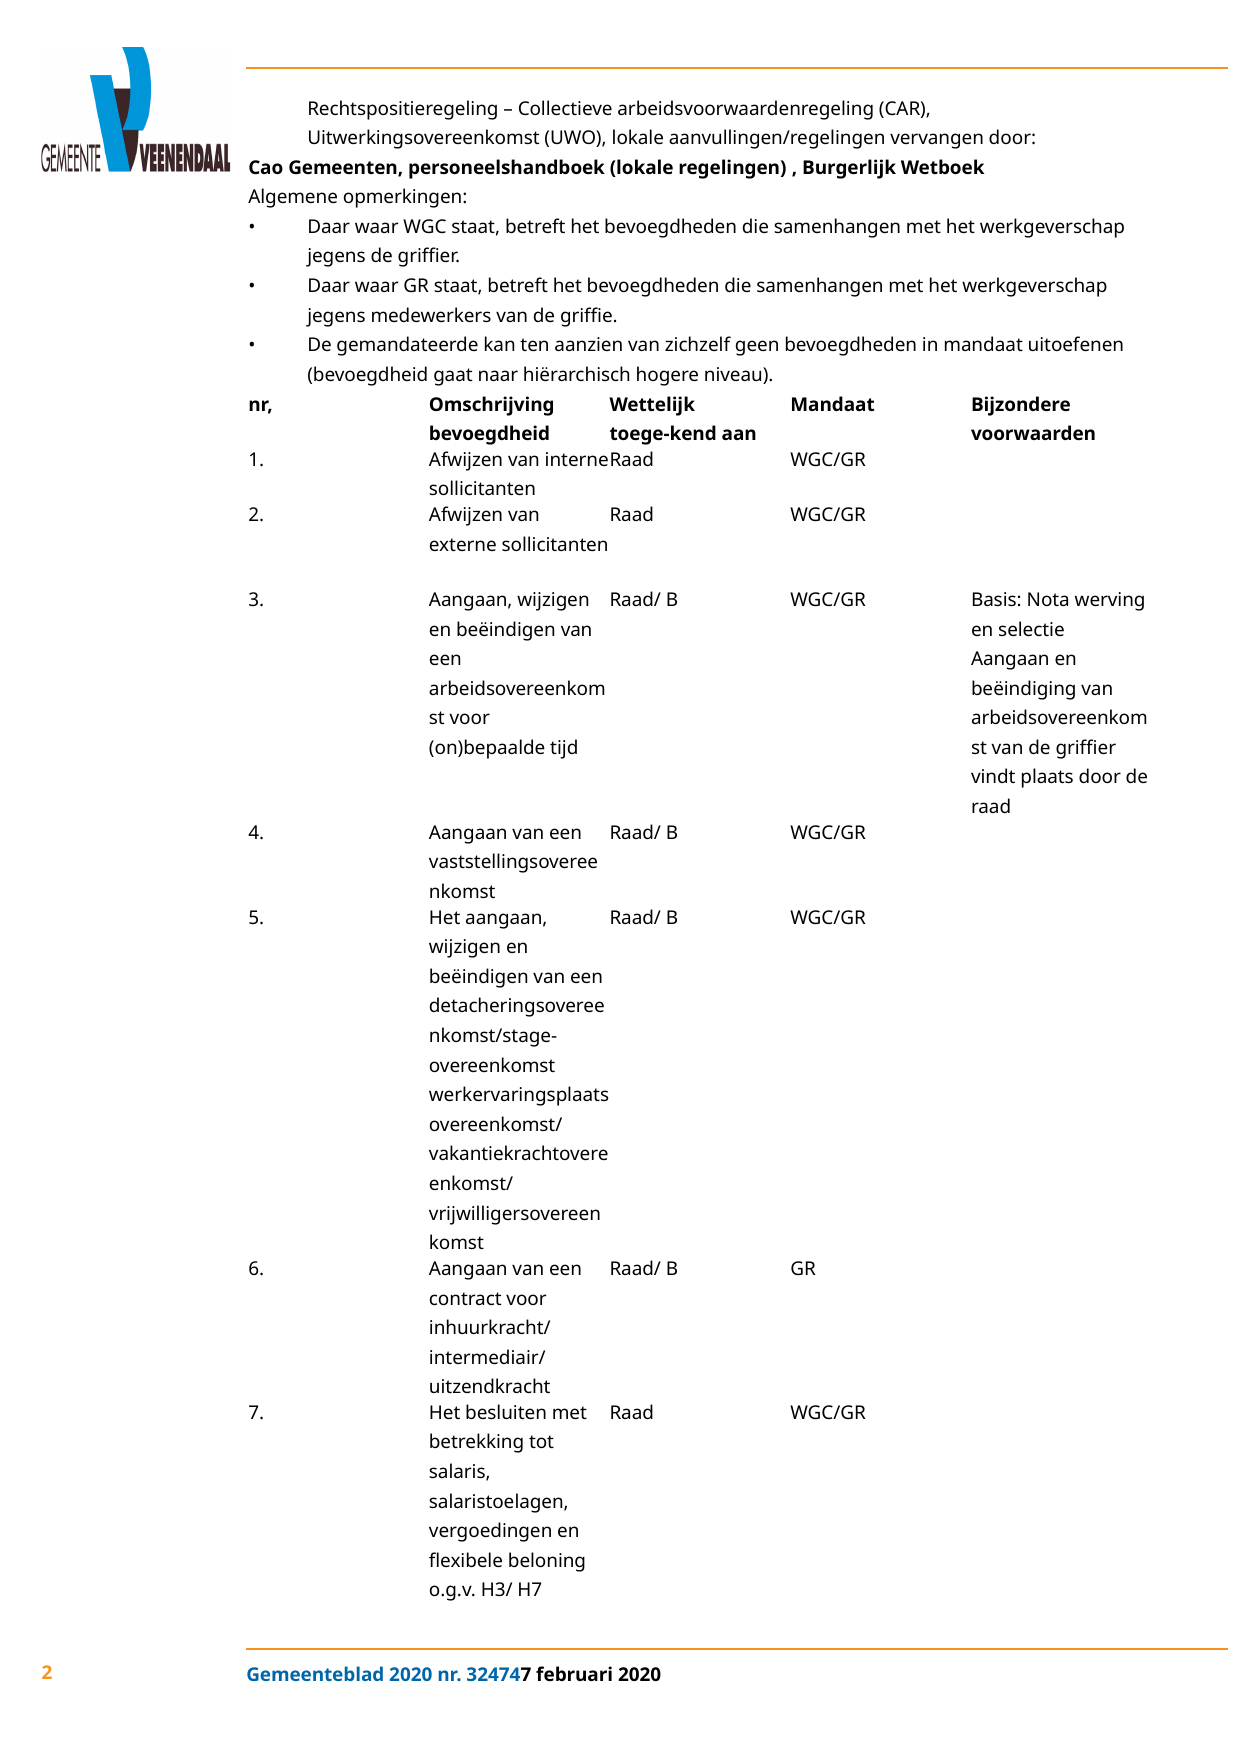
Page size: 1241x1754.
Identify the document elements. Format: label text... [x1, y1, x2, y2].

table_cell [971, 446, 1152, 501]
picture [123, 47, 231, 172]
table_cell Raad/ B [609, 819, 790, 904]
table_cell [248, 586, 429, 819]
table_cell Raad [609, 501, 790, 586]
table_cell Afwijzen van externe sollicitanten [429, 501, 609, 586]
table_cell [248, 446, 429, 501]
table_cell WGC/GR [790, 904, 971, 1255]
table_cell Het aangaan, wijzigen en beëindigen van een detacheringsovereenkomst/stage-overeenkomst werkervaringsplaatsovereenkomst/ vakantiekrachtovereenkomst/ vrijwilligersovereenkomst [429, 904, 609, 1255]
table_cell WGC/GR [790, 819, 971, 904]
table_cell Raad/ B [609, 1255, 790, 1399]
text Cao Gemeenten, personeelshandboek (lokale regelingen) , Burgerlijk Wetboek [248, 154, 1152, 180]
table_cell Raad [609, 1399, 790, 1602]
table_cell [248, 501, 429, 586]
table_cell [971, 1399, 1152, 1602]
table_header Omschrijving bevoegdheid [429, 391, 609, 446]
table_cell Raad/ B [609, 586, 790, 819]
picture [41, 47, 130, 172]
table_header Mandaat [790, 391, 971, 446]
table_cell Raad [609, 446, 790, 501]
list Daar waar GR staat, betreft het bevoegdheden die samenhangen met het werkgeverschap jegens medewerkers van de griffie. [248, 272, 1152, 328]
table_cell Het besluiten met betrekking tot salaris, salaristoelagen, vergoedingen en flexibele beloning o.g.v. H3/ H7 [429, 1399, 609, 1602]
text Algemene opmerkingen: [248, 183, 1152, 209]
table_cell Aangaan, wijzigen en beëindigen van een arbeidsovereenkomst voor (on)bepaalde tijd [429, 586, 609, 819]
table_cell Afwijzen van interne sollicitanten [429, 446, 609, 501]
table_cell Aangaan van een contract voor inhuurkracht/ intermediair/ uitzendkracht [429, 1255, 609, 1399]
table_cell [248, 904, 429, 1255]
table_cell Raad/ B [609, 904, 790, 1255]
table_cell [971, 904, 1152, 1255]
list De gemandateerde kan ten aanzien van zichzelf geen bevoegdheden in mandaat uitoefenen (bevoegdheid gaat naar hiërarchisch hogere niveau). [248, 331, 1152, 387]
table_cell WGC/GR [790, 1399, 971, 1602]
table_cell WGC/GR [790, 501, 971, 586]
table_cell [248, 1399, 429, 1602]
table_cell [971, 819, 1152, 904]
list Rechtspositieregeling – Collectieve arbeidsvoorwaardenregeling (CAR), Uitwerkingsovereenkomst (UWO), lokale aanvullingen/regelingen vervangen door: [248, 95, 1152, 150]
table_header nr, [248, 391, 429, 446]
table_cell WGC/GR [790, 446, 971, 501]
table_cell [971, 501, 1152, 586]
table_cell WGC/GR [790, 586, 971, 819]
table_header Wettelijk toege-kend aan [609, 391, 790, 446]
table_header Bijzondere voorwaarden [971, 391, 1152, 446]
table_cell Aangaan van een vaststellingsovereenkomst [429, 819, 609, 904]
table_cell [248, 1255, 429, 1399]
table_cell [248, 819, 429, 904]
list Daar waar WGC staat, betreft het bevoegdheden die samenhangen met het werkgeverschap jegens de griffier. [248, 213, 1152, 268]
table_cell [971, 1255, 1152, 1399]
table_cell Basis: Nota werving en selectie Aangaan en beëindiging van arbeidsovereenkomst van de griffier vindt plaats door de raad [971, 586, 1152, 819]
table_cell GR [790, 1255, 971, 1399]
